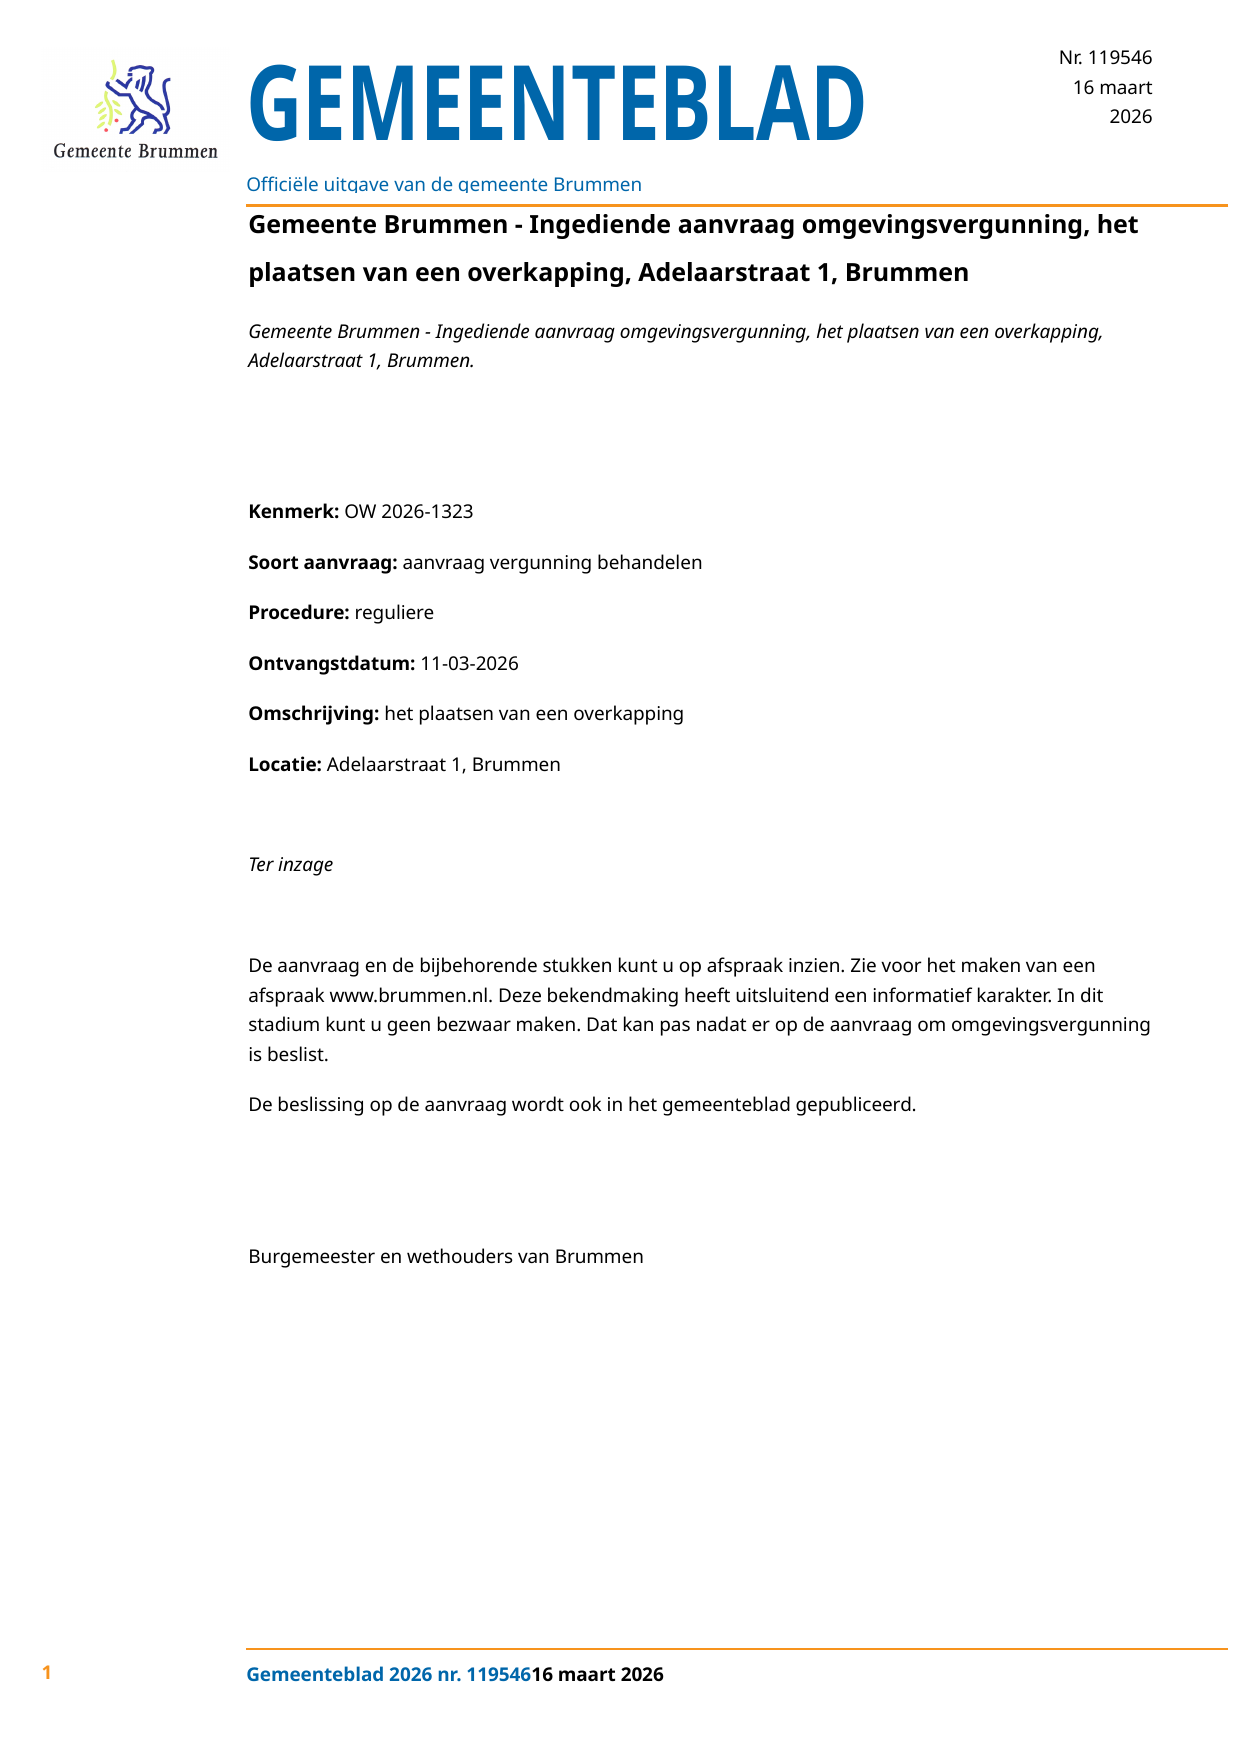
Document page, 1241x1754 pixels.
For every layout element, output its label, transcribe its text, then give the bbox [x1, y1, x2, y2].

text Burgemeester en wethouders van Brummen [248, 1243, 1152, 1269]
text Ter inzage [248, 852, 1152, 877]
text Omschrijving: het plaatsen van een overkapping [248, 700, 1152, 726]
text Kenmerk: OW 2026-1323 [248, 499, 1152, 524]
text De beslissing op de aanvraag wordt ook in het gemeenteblad gepubliceerd. [248, 1092, 1152, 1117]
text Procedure: reguliere [248, 599, 1152, 625]
text Gemeente Brummen - Ingediende aanvraag omgevingsvergunning, het plaatsen van een overkapping, Adelaarstraat 1, Brummen [248, 207, 1152, 288]
picture [41, 47, 231, 172]
text Soort aanvraag: aanvraag vergunning behandelen [248, 549, 1152, 575]
text Locatie: Adelaarstraat 1, Brummen [248, 751, 1152, 777]
text De aanvraag en de bijbehorende stukken kunt u op afspraak inzien. Zie voor het maken van een afspraak www.brummen.nl. Deze bekendmaking heeft uitsluitend een informatief karakter. In dit stadium kunt u geen bezwaar maken. Dat kan pas nadat er op de aanvraag om omgevingsvergunning is beslist. [248, 952, 1152, 1067]
text Gemeente Brummen - Ingediende aanvraag omgevingsvergunning, het plaatsen van een overkapping, Adelaarstraat 1, Brummen. [248, 318, 1152, 373]
text Ontvangstdatum: 11-03-2026 [248, 650, 1152, 676]
